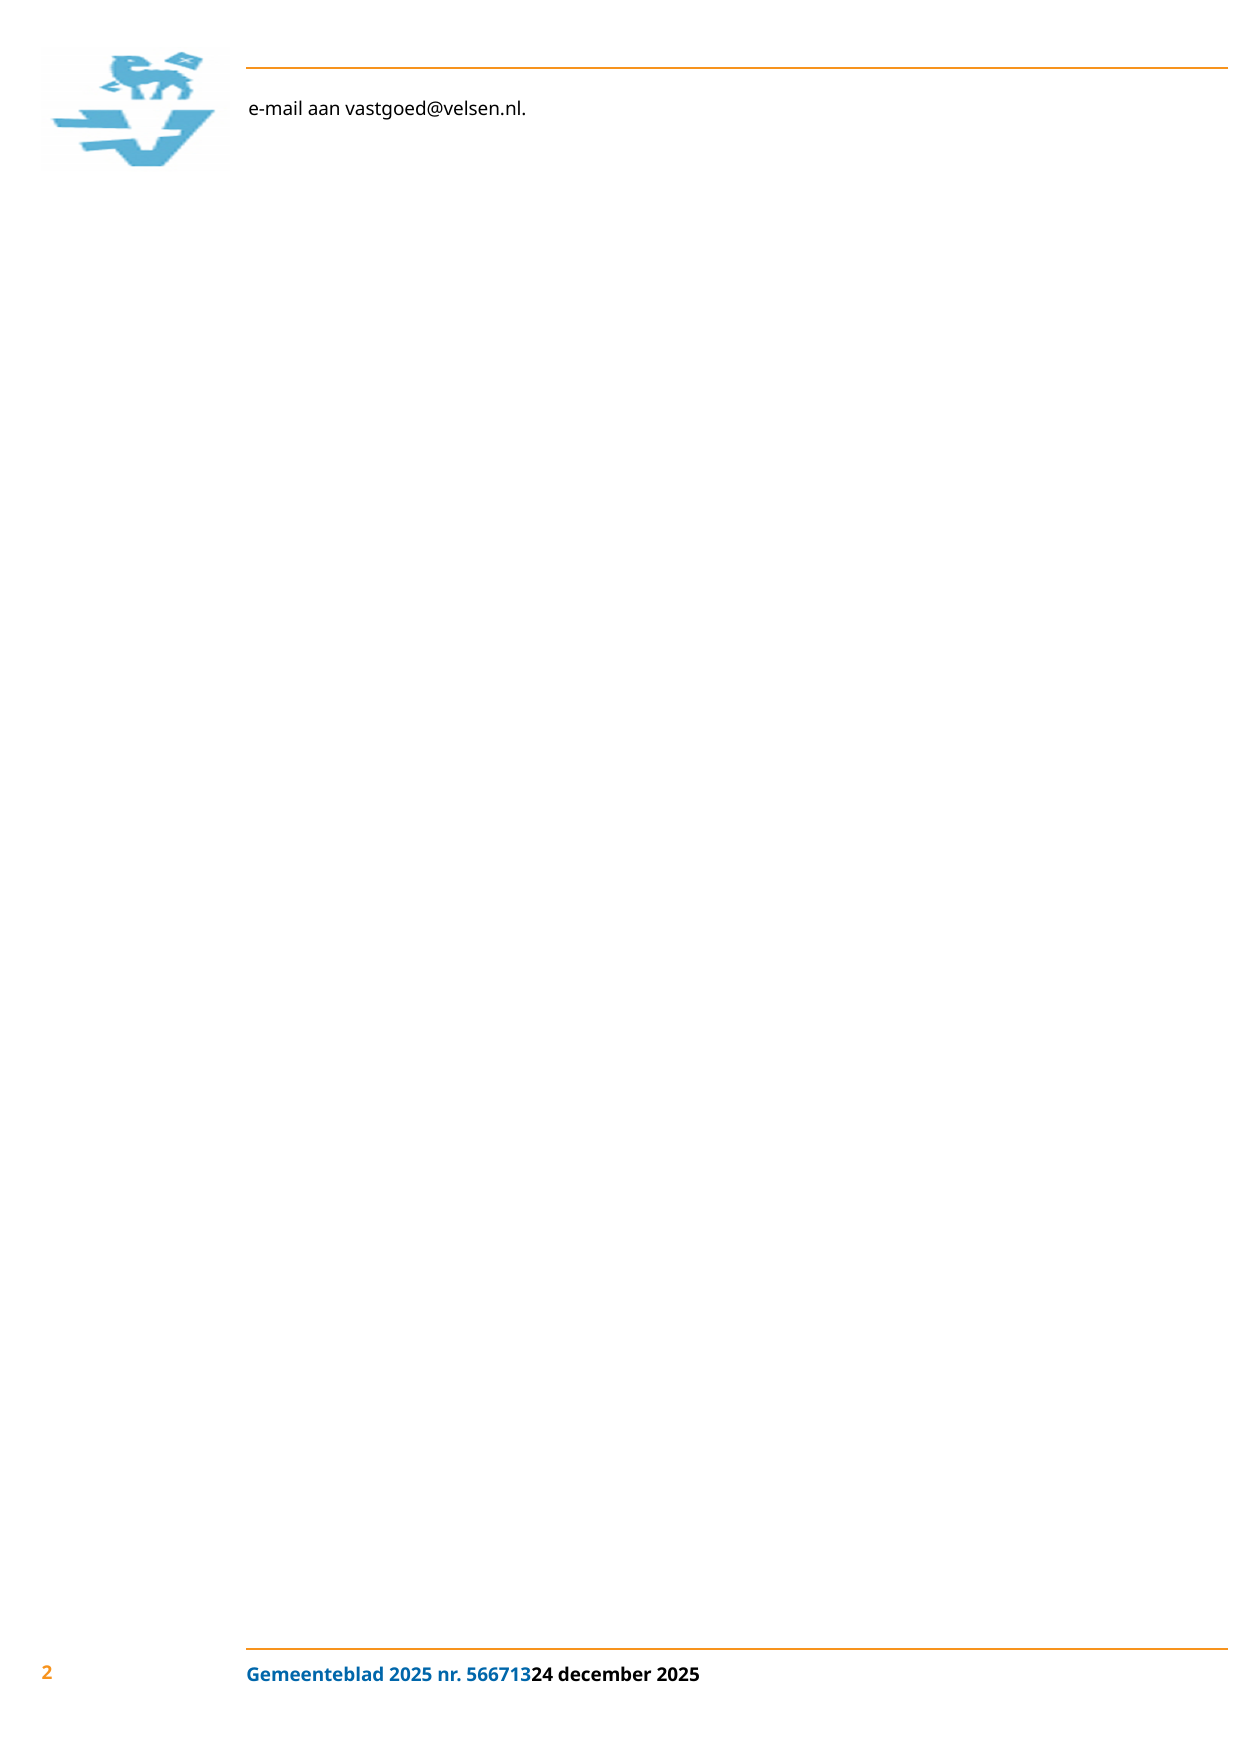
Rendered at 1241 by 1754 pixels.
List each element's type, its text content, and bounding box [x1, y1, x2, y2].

picture [41, 47, 231, 172]
text e-mail aan vastgoed@velsen.nl. [248, 95, 1152, 121]
